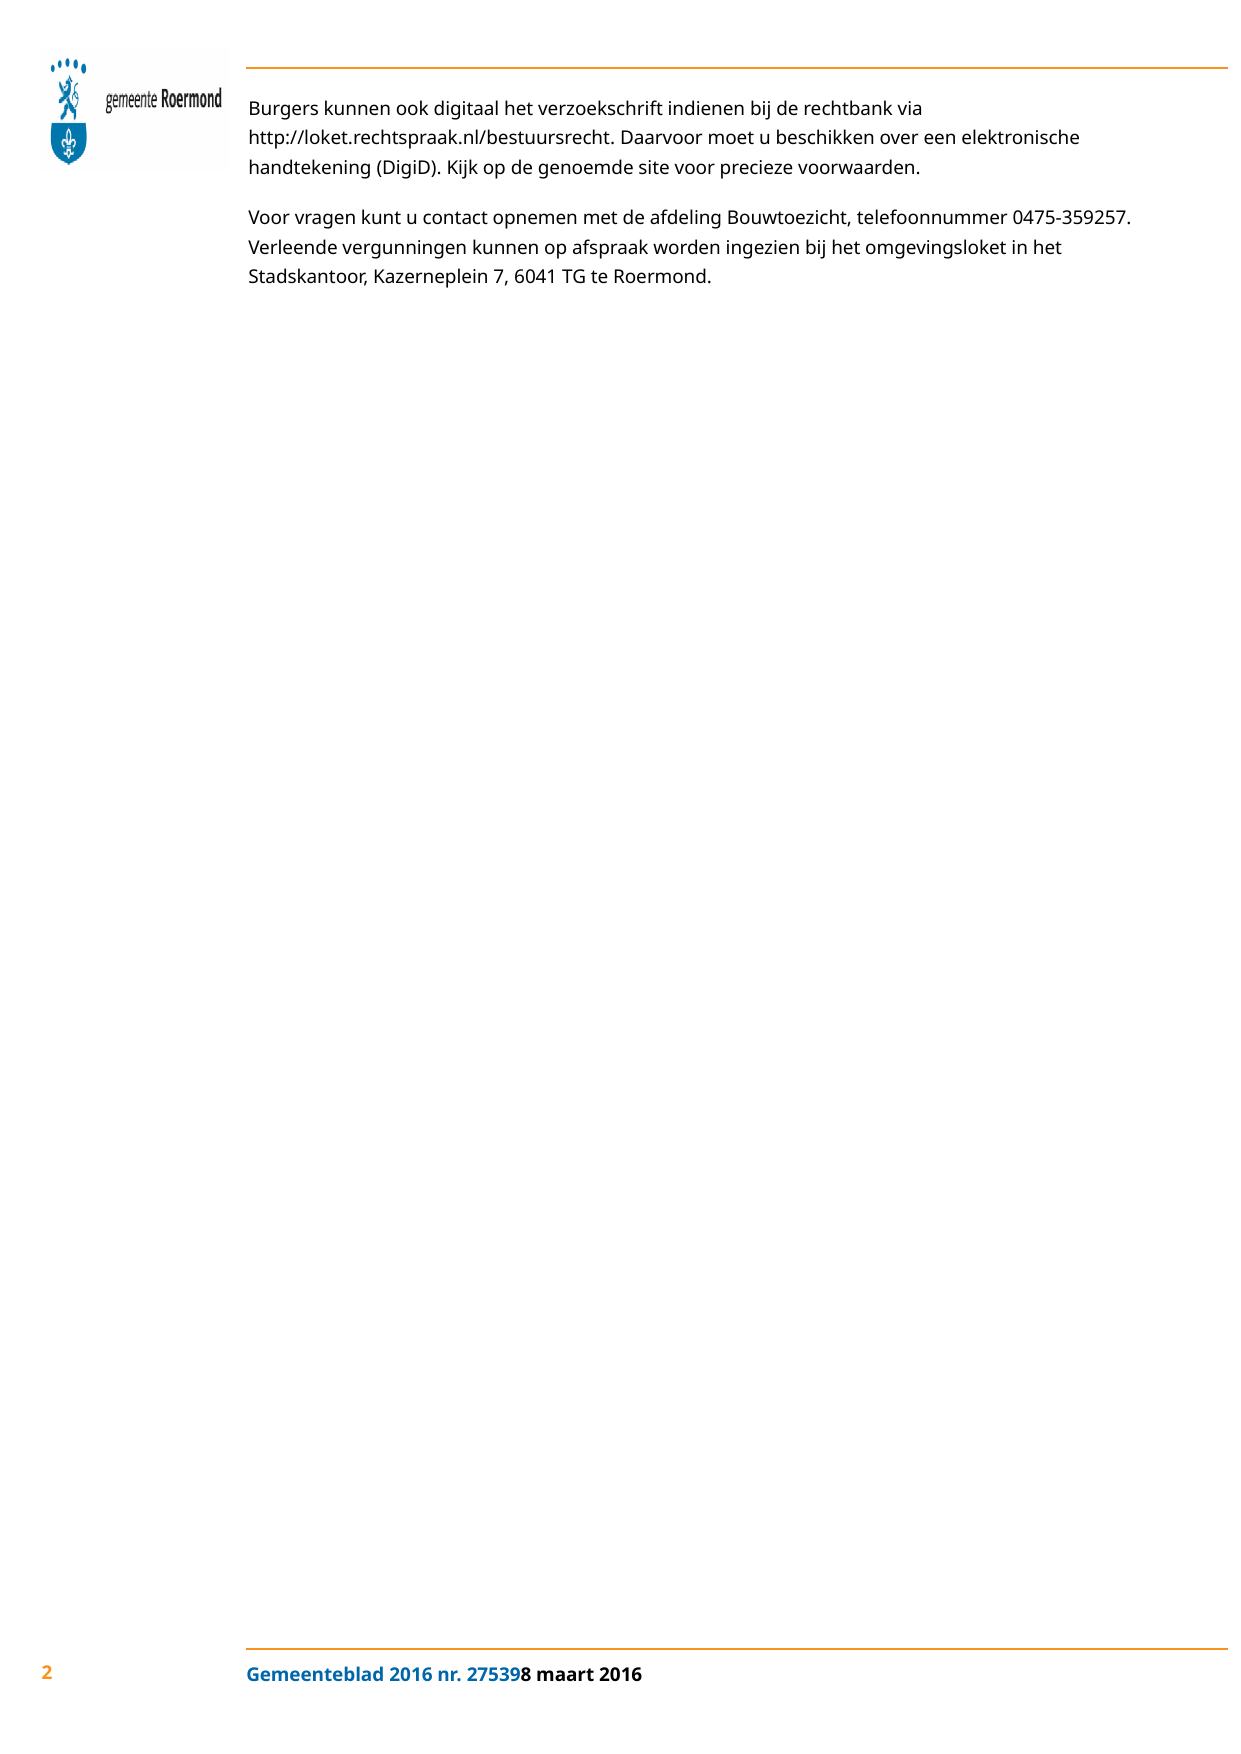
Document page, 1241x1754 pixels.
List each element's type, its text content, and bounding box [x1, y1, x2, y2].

text Voor vragen kunt u contact opnemen met de afdeling Bouwtoezicht, telefoonnummer 0475-359257. Verleende vergunningen kunnen op afspraak worden ingezien bij het omgevingsloket in het Stadskantoor, Kazerneplein 7, 6041 TG te Roermond. [248, 204, 1152, 289]
picture [41, 47, 231, 172]
text Burgers kunnen ook digitaal het verzoekschrift indienen bij de rechtbank via http://loket.rechtspraak.nl/bestuursrecht. Daarvoor moet u beschikken over een elektronische handtekening (DigiD). Kijk op de genoemde site voor precieze voorwaarden. [248, 95, 1152, 180]
